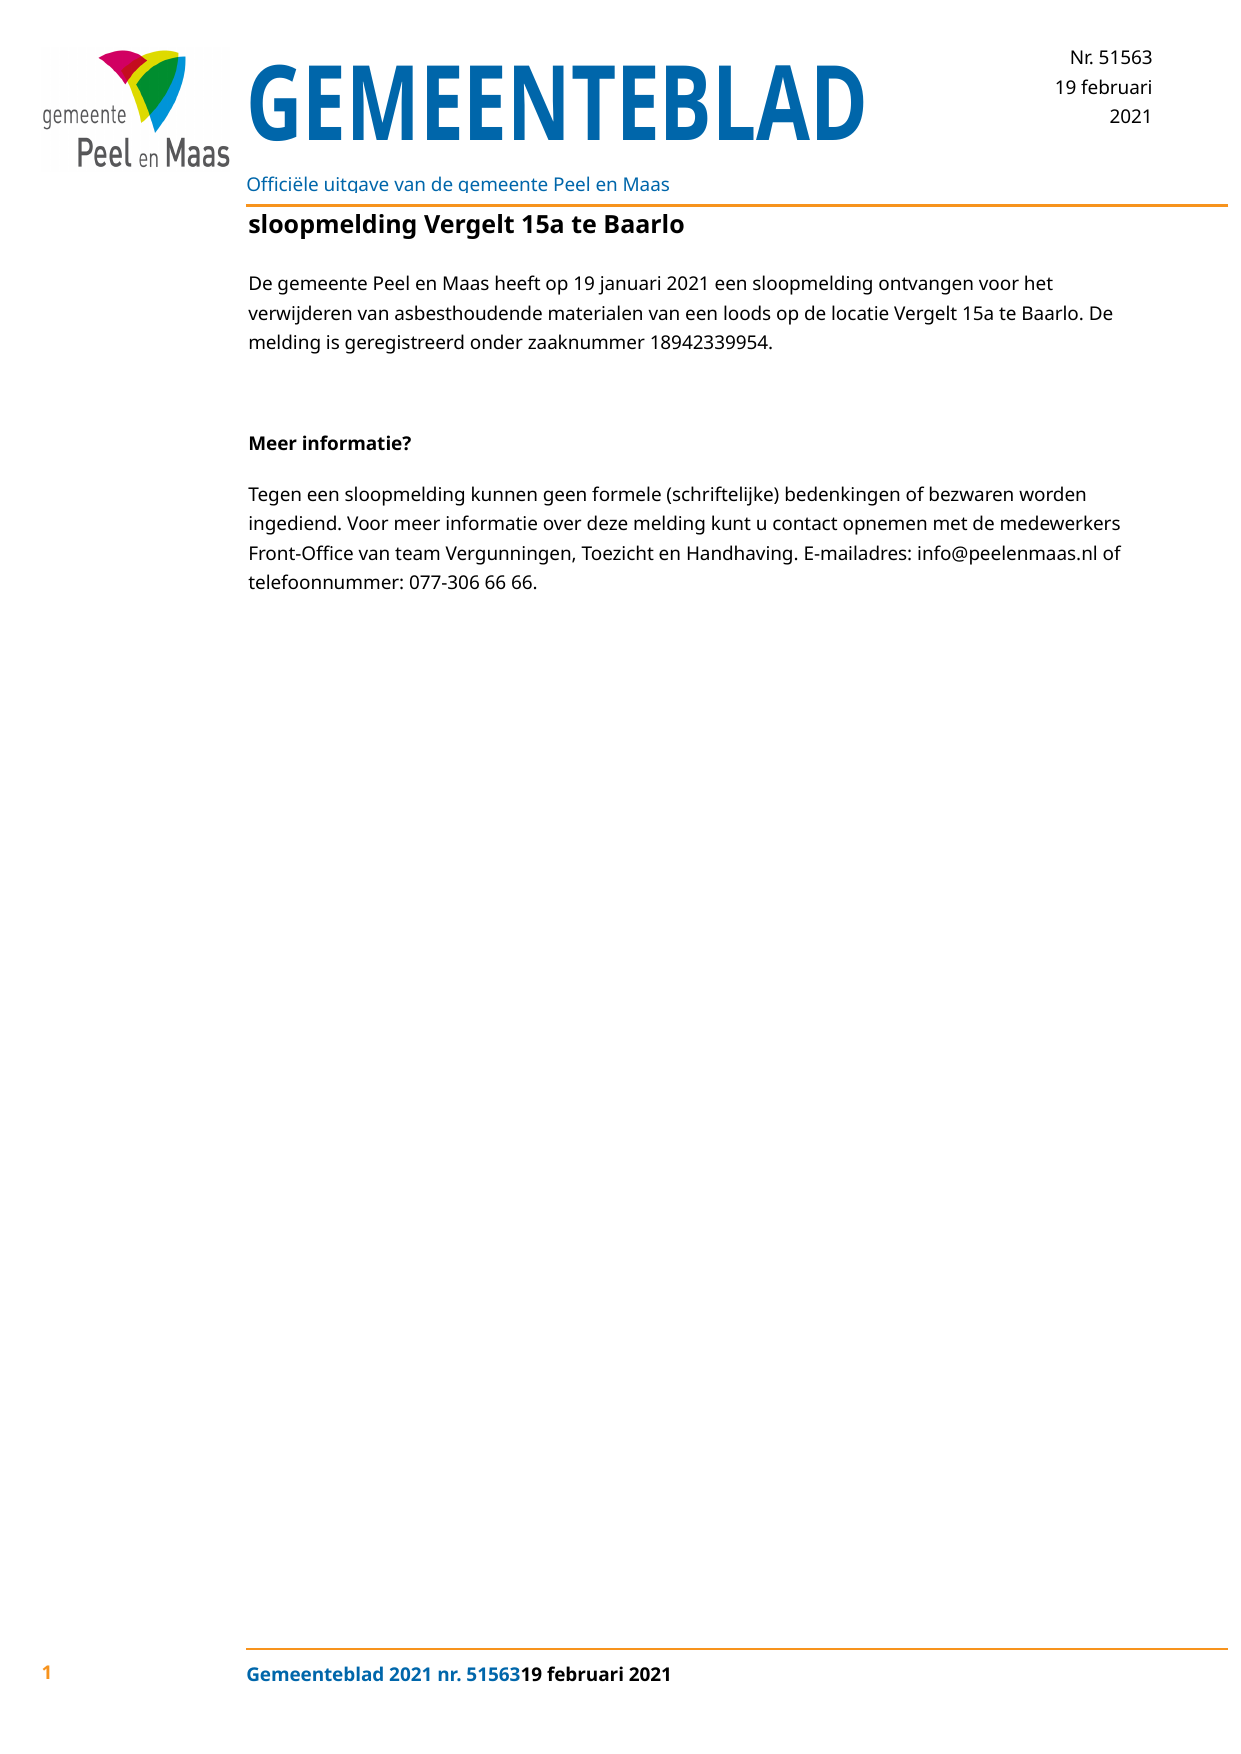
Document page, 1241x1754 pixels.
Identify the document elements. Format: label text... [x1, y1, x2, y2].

picture [41, 47, 231, 172]
text De gemeente Peel en Maas heeft op 19 januari 2021 een sloopmelding ontvangen voor het verwijderen van asbesthoudende materialen van een loods op de locatie Vergelt 15a te Baarlo. De melding is geregistreerd onder zaaknummer 18942339954. [248, 270, 1152, 355]
text Meer informatie? [248, 430, 1152, 456]
text Tegen een sloopmelding kunnen geen formele (schriftelijke) bedenkingen of bezwaren worden ingediend. Voor meer informatie over deze melding kunt u contact opnemen met de medewerkers Front-Office van team Vergunningen, Toezicht en Handhaving. E-mailadres: info@peelenmaas.nl of telefoonnummer: 077-306 66 66. [248, 481, 1152, 595]
text sloopmelding Vergelt 15a te Baarlo [248, 207, 1152, 241]
